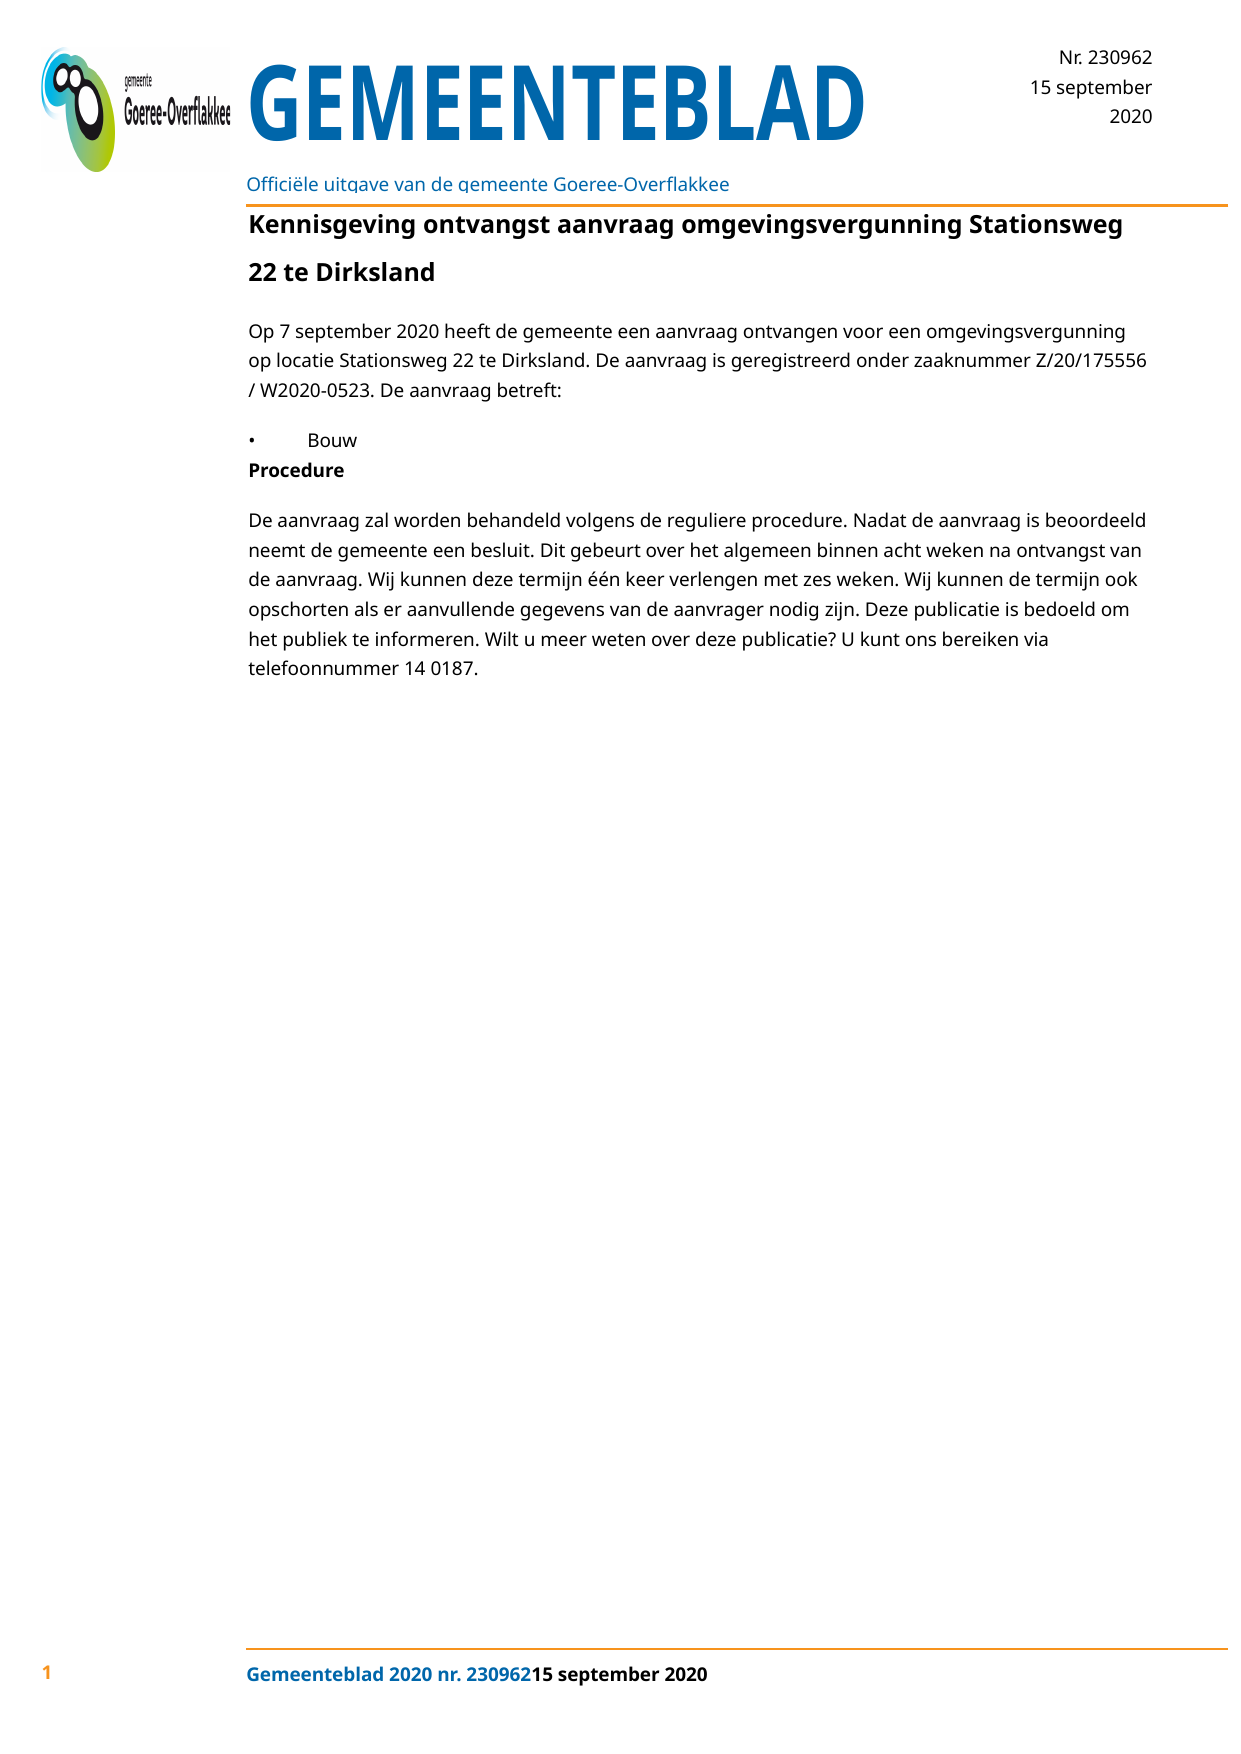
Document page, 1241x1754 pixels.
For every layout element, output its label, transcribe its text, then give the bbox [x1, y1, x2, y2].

list Bouw [248, 427, 1152, 453]
picture [41, 47, 231, 172]
text Kennisgeving ontvangst aanvraag omgevingsvergunning Stationsweg 22 te Dirksland [248, 207, 1152, 288]
text Procedure [248, 457, 1152, 483]
text Op 7 september 2020 heeft de gemeente een aanvraag ontvangen voor een omgevingsvergunning op locatie Stationsweg 22 te Dirksland. De aanvraag is geregistreerd onder zaaknummer Z/20/175556 / W2020-0523. De aanvraag betreft: [248, 318, 1152, 403]
text De aanvraag zal worden behandeld volgens de reguliere procedure. Nadat de aanvraag is beoordeeld neemt de gemeente een besluit. Dit gebeurt over het algemeen binnen acht weken na ontvangst van de aanvraag. Wij kunnen deze termijn één keer verlengen met zes weken. Wij kunnen de termijn ook opschorten als er aanvullende gegevens van de aanvrager nodig zijn. Deze publicatie is bedoeld om het publiek te informeren. Wilt u meer weten over deze publicatie? U kunt ons bereiken via telefoonnummer 14 0187. [248, 507, 1152, 681]
